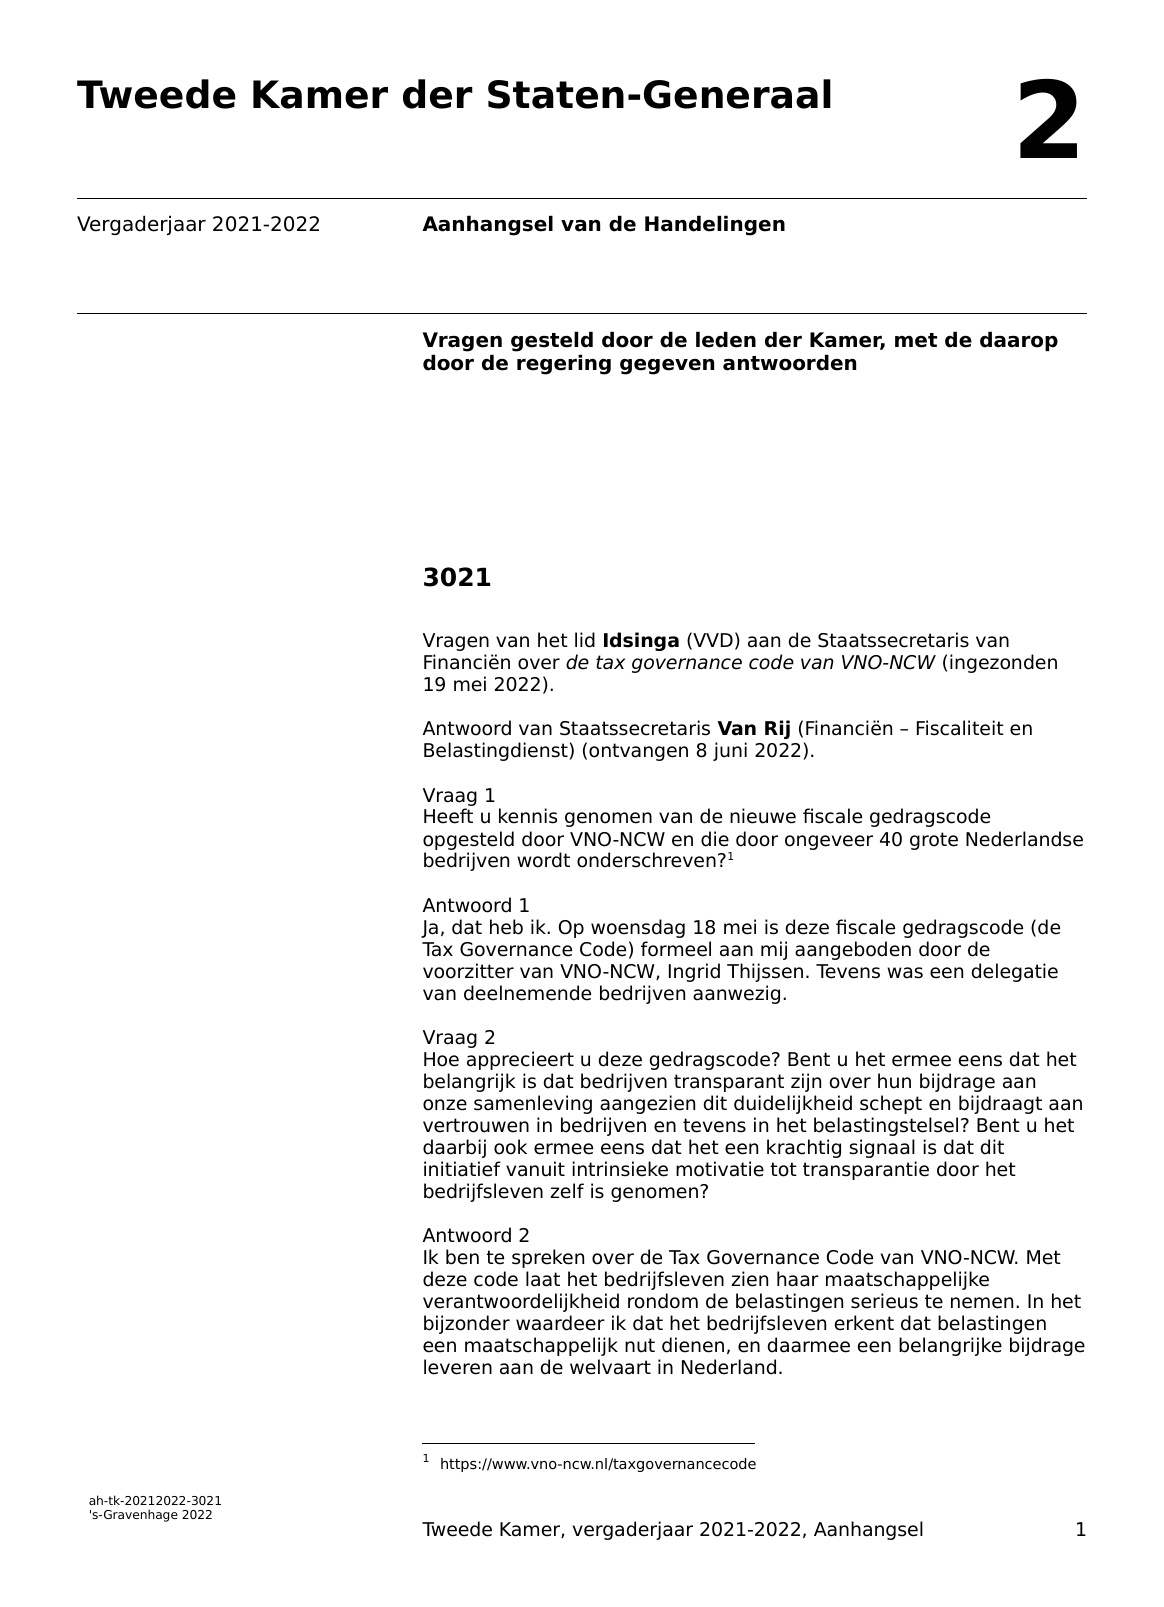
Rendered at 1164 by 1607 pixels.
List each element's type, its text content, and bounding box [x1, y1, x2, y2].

text Heeft u kennis genomen van de nieuwe fiscale gedragscode opgesteld door VNO-NCW en die door ongeveer 40 grote Nederlandse bedrijven wordt onderschreven? [422, 806, 1087, 872]
text Ja, dat heb ik. Op woensdag 18 mei is deze fiscale gedragscode (de Tax Governance Code) formeel aan mij aangeboden door de voorzitter van VNO-NCW, Ingrid Thijssen. Tevens was een delegatie van deelnemende bedrijven aanwezig. [422, 917, 1087, 1004]
text Antwoord 2 [422, 1225, 1087, 1247]
table_cell Aanhangsel van de Handelingen [422, 199, 1087, 313]
text 's-Gravenhage 2022 [88, 1508, 323, 1522]
text Vraag 1 [422, 784, 1087, 806]
text https://www.vno-ncw.nl/taxgovernancecode [422, 1452, 1087, 1474]
table_cell Vragen gesteld door de leden der Kamer, met de daarop door de regering gegeven antwoorden [422, 314, 1087, 375]
text Hoe apprecieert u deze gedragscode? Bent u het ermee eens dat het belangrijk is dat bedrijven transparant zijn over hun bijdrage aan onze samenleving aangezien dit duidelijkheid schept en bijdraagt aan vertrouwen in bedrijven en tevens in het belastingstelsel? Bent u het daarbij ook ermee eens dat het een krachtig signaal is dat dit initiatief vanuit intrinsieke motivatie tot transparantie door het bedrijfsleven zelf is genomen? [422, 1049, 1087, 1202]
text Antwoord van Staatssecretaris Van Rij (Financiën – Fiscaliteit en Belastingdienst) (ontvangen 8 juni 2022). [422, 718, 1087, 762]
text ah-tk-20212022-3021 [88, 1494, 323, 1508]
table_cell [77, 314, 422, 375]
table_header Tweede Kamer der Staten-Generaal [77, 59, 886, 198]
table_cell Vergaderjaar 2021-2022 [77, 199, 422, 313]
table_header 2 [886, 59, 1087, 198]
text Antwoord 1 [422, 894, 1087, 917]
text Vragen van het lid Idsinga (VVD) aan de Staatssecretaris van Financiën over de tax governance code van VNO-NCW (ingezonden 19 mei 2022). [422, 630, 1087, 696]
text Ik ben te spreken over de Tax Governance Code van VNO-NCW. Met deze code laat het bedrijfsleven zien haar maatschappelijke verantwoordelijkheid rondom de belastingen serieus te nemen. In het bijzonder waardeer ik dat het bedrijfsleven erkent dat belastingen een maatschappelijk nut dienen, en daarmee een belangrijke bijdrage leveren aan de welvaart in Nederland. [422, 1247, 1087, 1378]
text Vraag 2 [422, 1027, 1087, 1049]
text 3021 [422, 563, 1087, 592]
